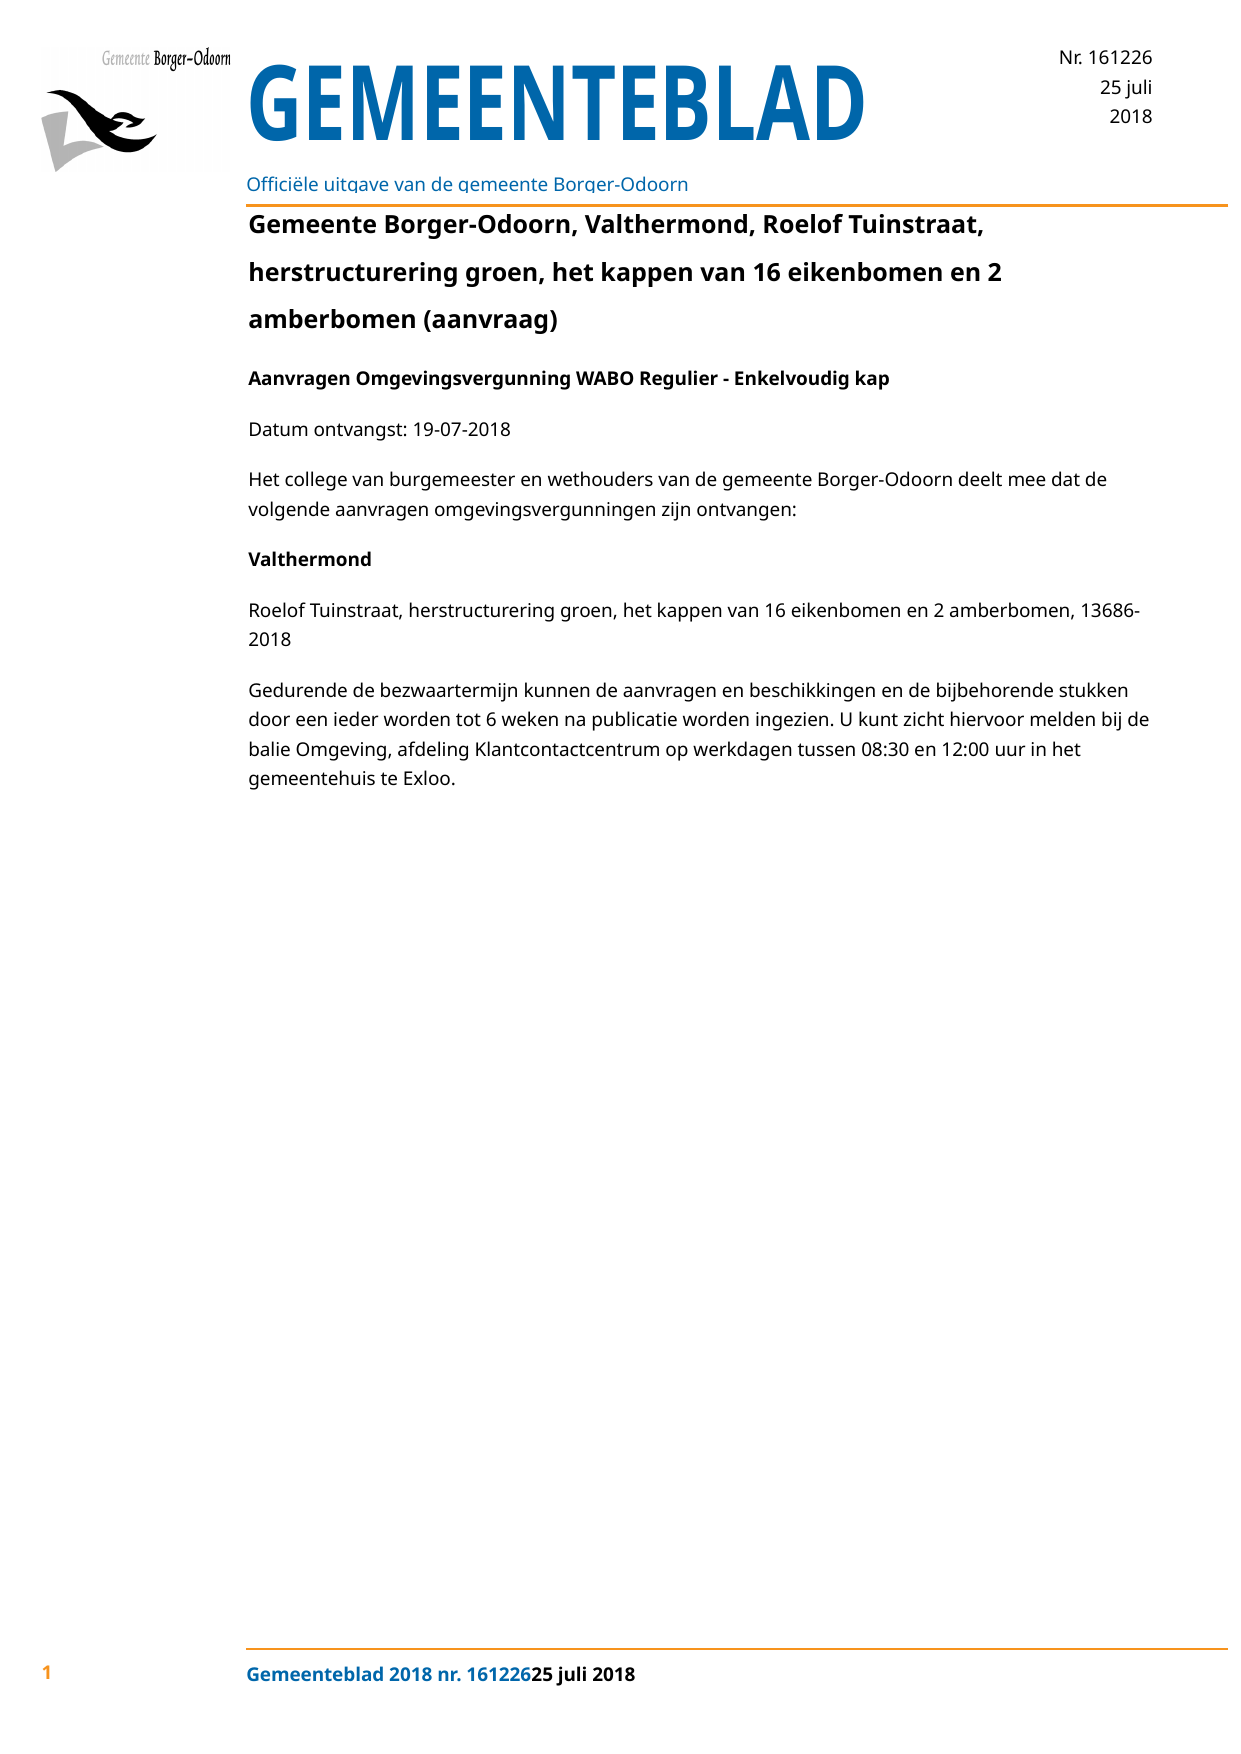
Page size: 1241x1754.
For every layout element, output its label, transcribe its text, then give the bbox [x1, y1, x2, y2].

text Datum ontvangst: 19-07-2018 [248, 416, 1152, 442]
text Gedurende de bezwaartermijn kunnen de aanvragen en beschikkingen en de bijbehorende stukken door een ieder worden tot 6 weken na publicatie worden ingezien. U kunt zicht hiervoor melden bij de balie Omgeving, afdeling Klantcontactcentrum op werkdagen tussen 08:30 en 12:00 uur in het gemeentehuis te Exloo. [248, 677, 1152, 791]
text Roelof Tuinstraat, herstructurering groen, het kappen van 16 eikenbomen en 2 amberbomen, 13686-2018 [248, 597, 1152, 652]
text Het college van burgemeester en wethouders van de gemeente Borger-Odoorn deelt mee dat de volgende aanvragen omgevingsvergunningen zijn ontvangen: [248, 466, 1152, 522]
picture [41, 47, 231, 172]
text Valthermond [248, 546, 1152, 572]
text Aanvragen Omgevingsvergunning WABO Regulier - Enkelvoudig kap [248, 366, 1152, 391]
text Gemeente Borger-Odoorn, Valthermond, Roelof Tuinstraat, herstructurering groen, het kappen van 16 eikenbomen en 2 amberbomen (aanvraag) [248, 207, 1152, 336]
